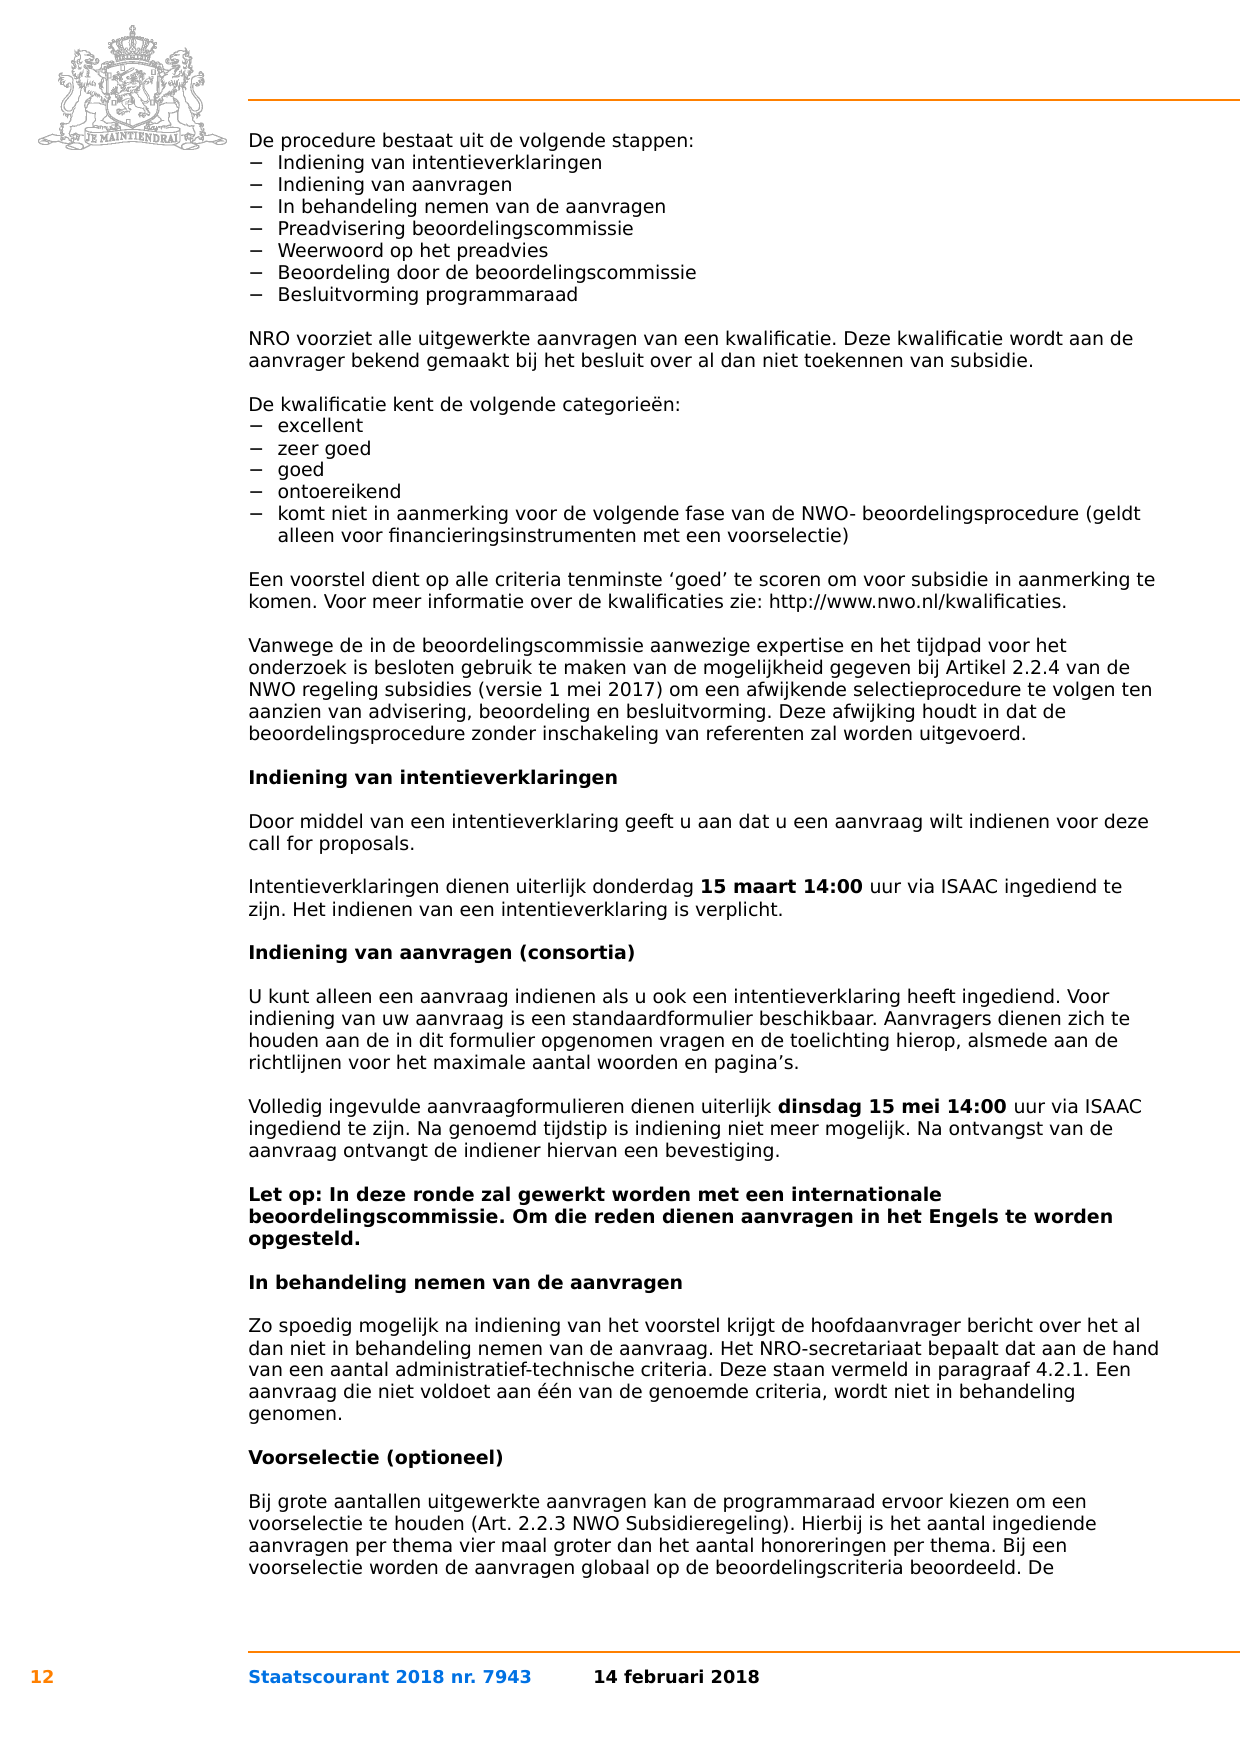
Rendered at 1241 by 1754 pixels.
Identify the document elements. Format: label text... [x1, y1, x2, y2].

text − komt niet in aanmerking voor de volgende fase van de NWO- beoordelingsprocedure (geldt alleen voor financieringsinstrumenten met een voorselectie) [248, 503, 1163, 547]
subtitle Indiening van intentieverklaringen [248, 767, 1163, 789]
subtitle In behandeling nemen van de aanvragen [248, 1272, 1163, 1293]
text Let op: In deze ronde zal gewerkt worden met een internationale beoordelingscommissie. Om die reden dienen aanvragen in het Engels te worden opgesteld. [248, 1184, 1163, 1250]
text U kunt alleen een aanvraag indienen als u ook een intentieverklaring heeft ingediend. Voor indiening van uw aanvraag is een standaardformulier beschikbaar. Aanvragers dienen zich te houden aan de in dit formulier opgenomen vragen en de toelichting hierop, alsmede aan de richtlijnen voor het maximale aantal woorden en pagina’s. [248, 986, 1163, 1074]
text NRO voorziet alle uitgewerkte aanvragen van een kwalificatie. Deze kwalificatie wordt aan de aanvrager bekend gemaakt bij het besluit over al dan niet toekennen van subsidie. [248, 328, 1163, 372]
text Een voorstel dient op alle criteria tenminste ‘goed’ te scoren om voor subsidie in aanmerking te komen. Voor meer informatie over de kwalificaties zie: http://www.nwo.nl/kwalificaties. [248, 569, 1163, 613]
text − ontoereikend [248, 481, 1163, 503]
text − Weerwoord op het preadvies [248, 240, 1163, 262]
subtitle Indiening van aanvragen (consortia) [248, 942, 1163, 964]
text Zo spoedig mogelijk na indiening van het voorstel krijgt de hoofdaanvrager bericht over het al dan niet in behandeling nemen van de aanvraag. Het NRO-secretariaat bepaalt dat aan de hand van een aantal administratief-technische criteria. Deze staan vermeld in paragraaf 4.2.1. Een aanvraag die niet voldoet aan één van de genoemde criteria, wordt niet in behandeling genomen. [248, 1315, 1163, 1425]
text − Indiening van intentieverklaringen [248, 152, 1163, 174]
text − excellent [248, 415, 1163, 437]
subtitle Voorselectie (optioneel) [248, 1447, 1163, 1469]
text − Besluitvorming programmaraad [248, 284, 1163, 306]
text − Preadvisering beoordelingscommissie [248, 218, 1163, 240]
text − zeer goed [248, 437, 1163, 459]
text − Indiening van aanvragen [248, 174, 1163, 196]
text − Beoordeling door de beoordelingscommissie [248, 262, 1163, 284]
text De kwalificatie kent de volgende categorieën: [248, 393, 1163, 415]
text Volledig ingevulde aanvraagformulieren dienen uiterlijk dinsdag 15 mei 14:00 uur via ISAAC ingediend te zijn. Na genoemd tijdstip is indiening niet meer mogelijk. Na ontvangst van de aanvraag ontvangt de indiener hiervan een bevestiging. [248, 1096, 1163, 1162]
text Vanwege de in de beoordelingscommissie aanwezige expertise en het tijdpad voor het onderzoek is besloten gebruik te maken van de mogelijkheid gegeven bij Artikel 2.2.4 van de NWO regeling subsidies (versie 1 mei 2017) om een afwijkende selectieprocedure te volgen ten aanzien van advisering, beoordeling en besluitvorming. Deze afwijking houdt in dat de beoordelingsprocedure zonder inschakeling van referenten zal worden uitgevoerd. [248, 635, 1163, 745]
text Door middel van een intentieverklaring geeft u aan dat u een aanvraag wilt indienen voor deze call for proposals. [248, 811, 1163, 854]
text − goed [248, 459, 1163, 481]
text Intentieverklaringen dienen uiterlijk donderdag 15 maart 14:00 uur via ISAAC ingediend te zijn. Het indienen van een intentieverklaring is verplicht. [248, 876, 1163, 920]
text De procedure bestaat uit de volgende stappen: [248, 130, 1163, 152]
text Bij grote aantallen uitgewerkte aanvragen kan de programmaraad ervoor kiezen om een voorselectie te houden (Art. 2.2.3 NWO Subsidieregeling). Hierbij is het aantal ingediende aanvragen per thema vier maal groter dan het aantal honoreringen per thema. Bij een voorselectie worden de aanvragen globaal op de beoordelingscriteria beoordeeld. De [248, 1491, 1163, 1579]
picture [38, 25, 227, 150]
text − In behandeling nemen van de aanvragen [248, 196, 1163, 218]
